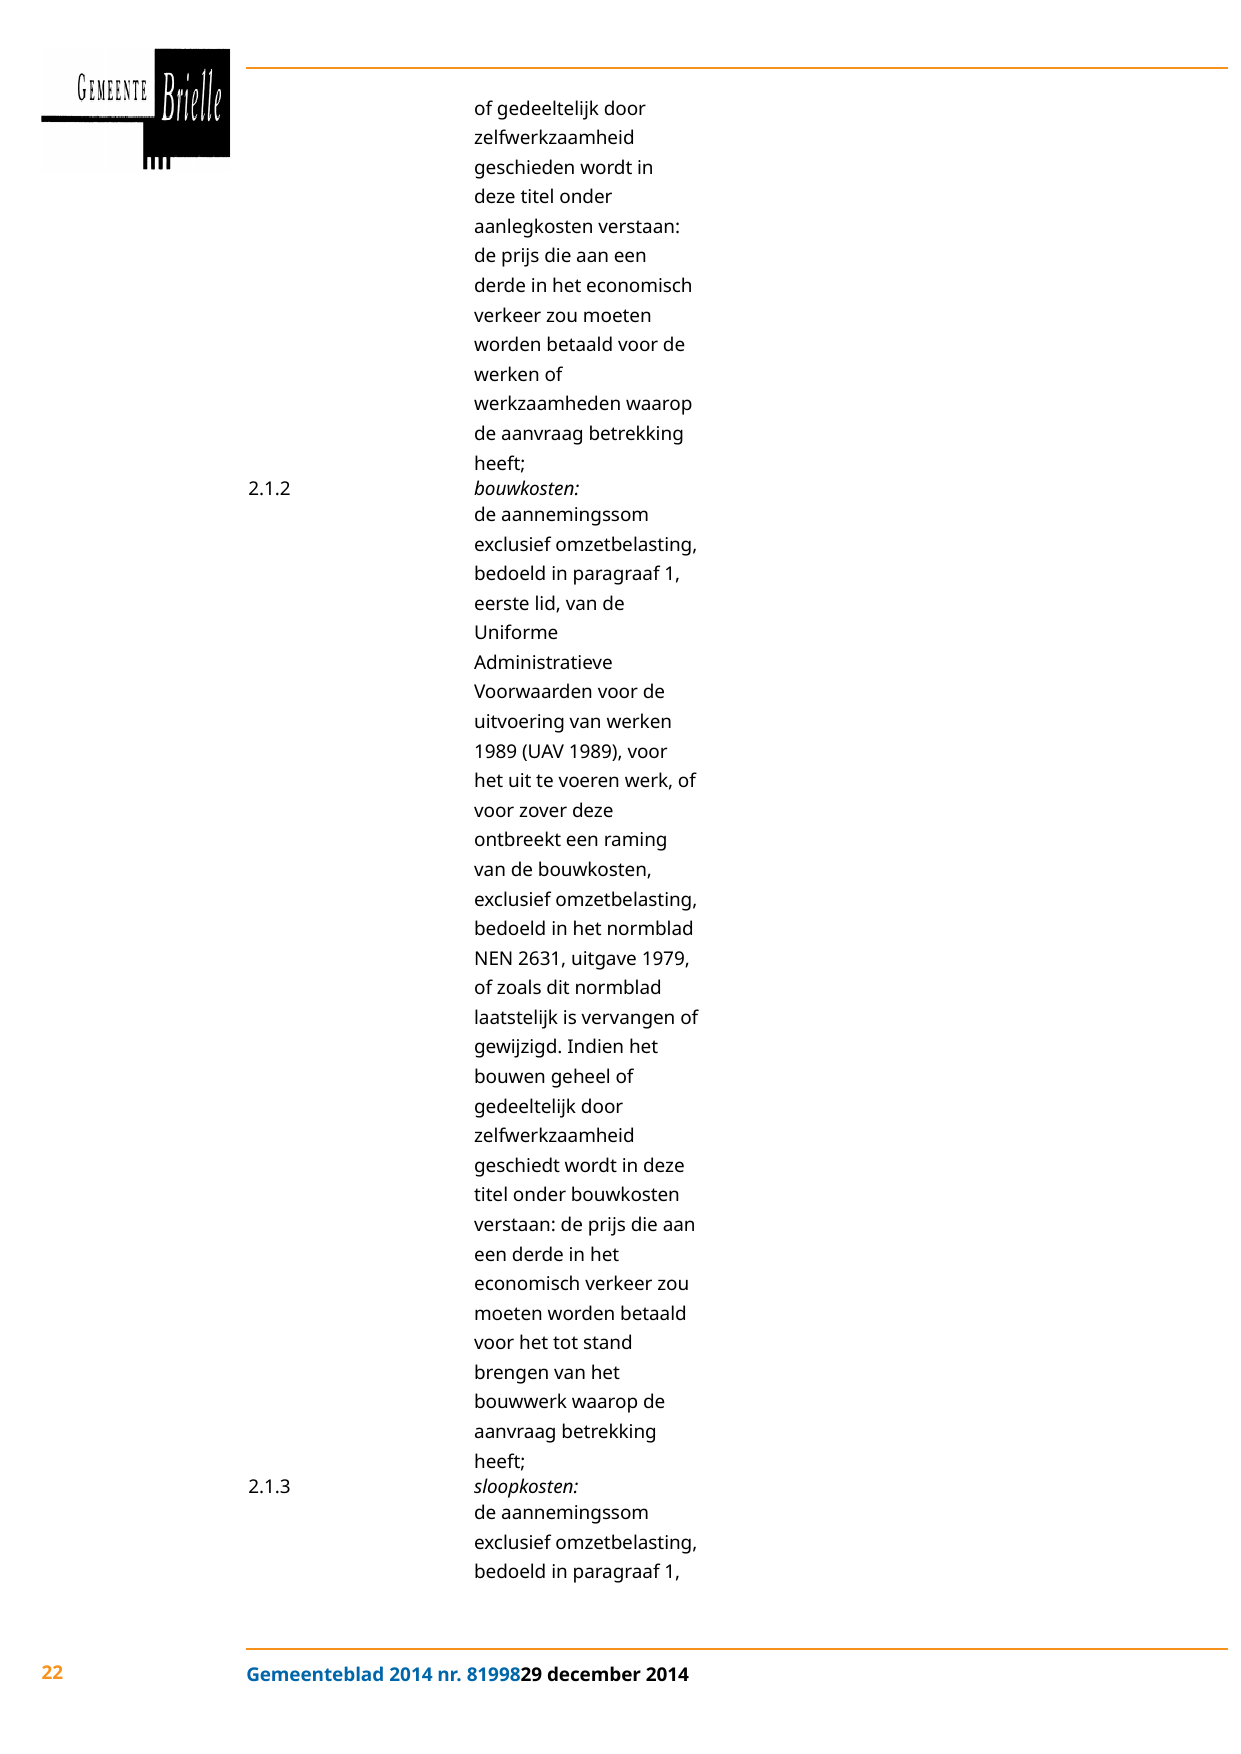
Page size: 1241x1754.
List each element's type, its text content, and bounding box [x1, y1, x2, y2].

table_cell de aannemingssom exclusief omzetbelasting, bedoeld in paragraaf 1, [474, 1499, 700, 1584]
table_cell [926, 95, 1152, 476]
table_cell 2.1.2 [248, 476, 474, 501]
table_cell [926, 1474, 1152, 1499]
picture [41, 47, 231, 172]
table_cell [700, 1474, 926, 1499]
table_cell 2.1.3 [248, 1474, 474, 1499]
table_cell of gedeeltelijk door zelfwerkzaamheid geschieden wordt in deze titel onder aanlegkosten verstaan: de prijs die aan een derde in het economisch verkeer zou moeten worden betaald voor de werken of werkzaamheden waarop de aanvraag betrekking heeft; [474, 95, 700, 476]
table_cell de aannemingssom exclusief omzetbelasting, bedoeld in paragraaf 1, eerste lid, van de Uniforme Administratieve Voorwaarden voor de uitvoering van werken 1989 (UAV 1989), voor het uit te voeren werk, of voor zover deze ontbreekt een raming van de bouwkosten, exclusief omzetbelasting, bedoeld in het normblad NEN 2631, uitgave 1979, of zoals dit normblad laatstelijk is vervangen of gewijzigd. Indien het bouwen geheel of gedeeltelijk door zelfwerkzaamheid geschiedt wordt in deze titel onder bouwkosten verstaan: de prijs die aan een derde in het economisch verkeer zou moeten worden betaald voor het tot stand brengen van het bouwwerk waarop de aanvraag betrekking heeft; [474, 501, 700, 1474]
table_cell [926, 501, 1152, 1474]
table_cell [248, 501, 474, 1474]
table_cell sloopkosten: [474, 1474, 700, 1499]
table_cell [926, 476, 1152, 501]
table_cell [700, 1499, 926, 1584]
table_cell [248, 95, 474, 476]
table_cell [248, 1499, 474, 1584]
table_cell [700, 95, 926, 476]
table_cell bouwkosten: [474, 476, 700, 501]
table_cell [926, 1499, 1152, 1584]
table_cell [700, 501, 926, 1474]
table_cell [700, 476, 926, 501]
